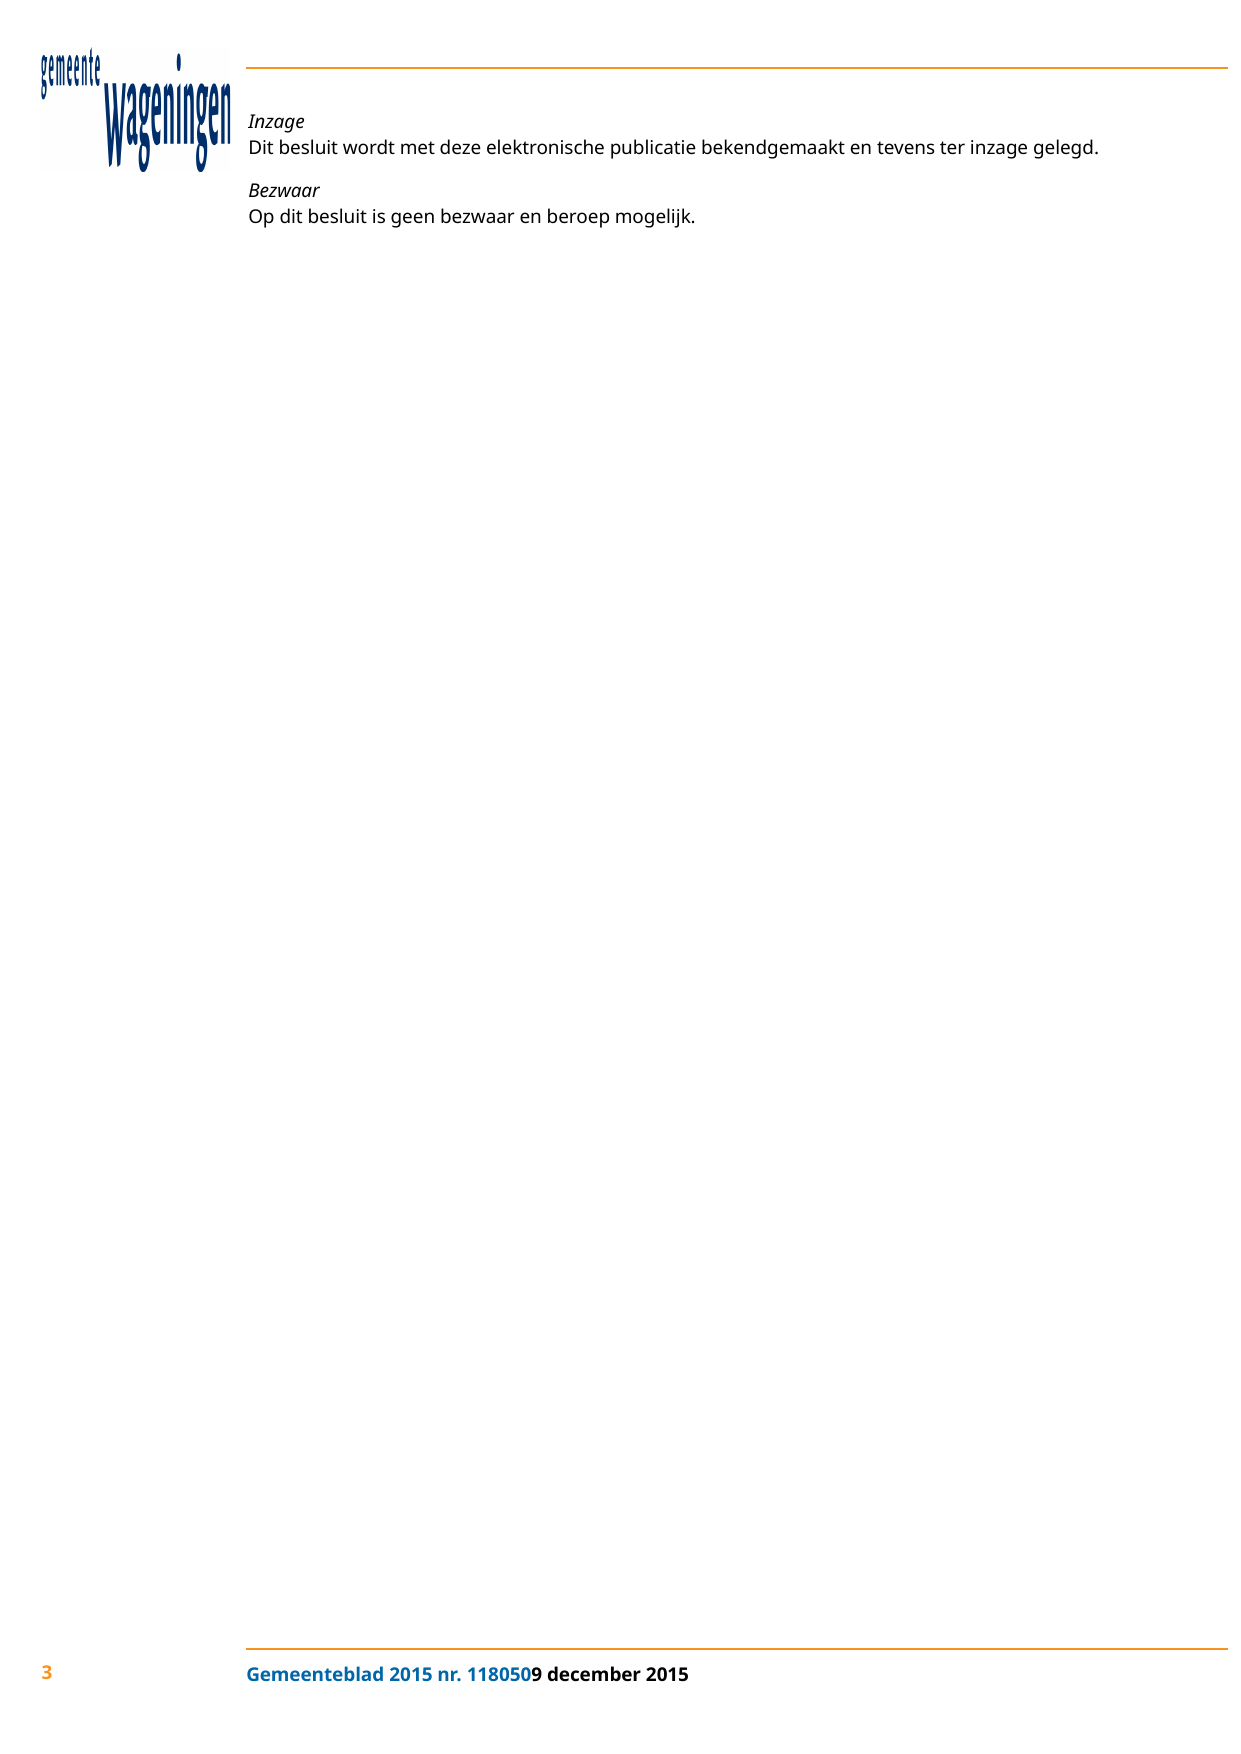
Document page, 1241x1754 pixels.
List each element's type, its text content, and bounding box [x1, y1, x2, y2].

picture [41, 47, 231, 172]
text Inzage [248, 108, 1152, 134]
text Bezwaar [248, 177, 1152, 203]
text Op dit besluit is geen bezwaar en beroep mogelijk. [248, 203, 1152, 229]
text Dit besluit wordt met deze elektronische publicatie bekendgemaakt en tevens ter inzage gelegd. [248, 134, 1152, 160]
